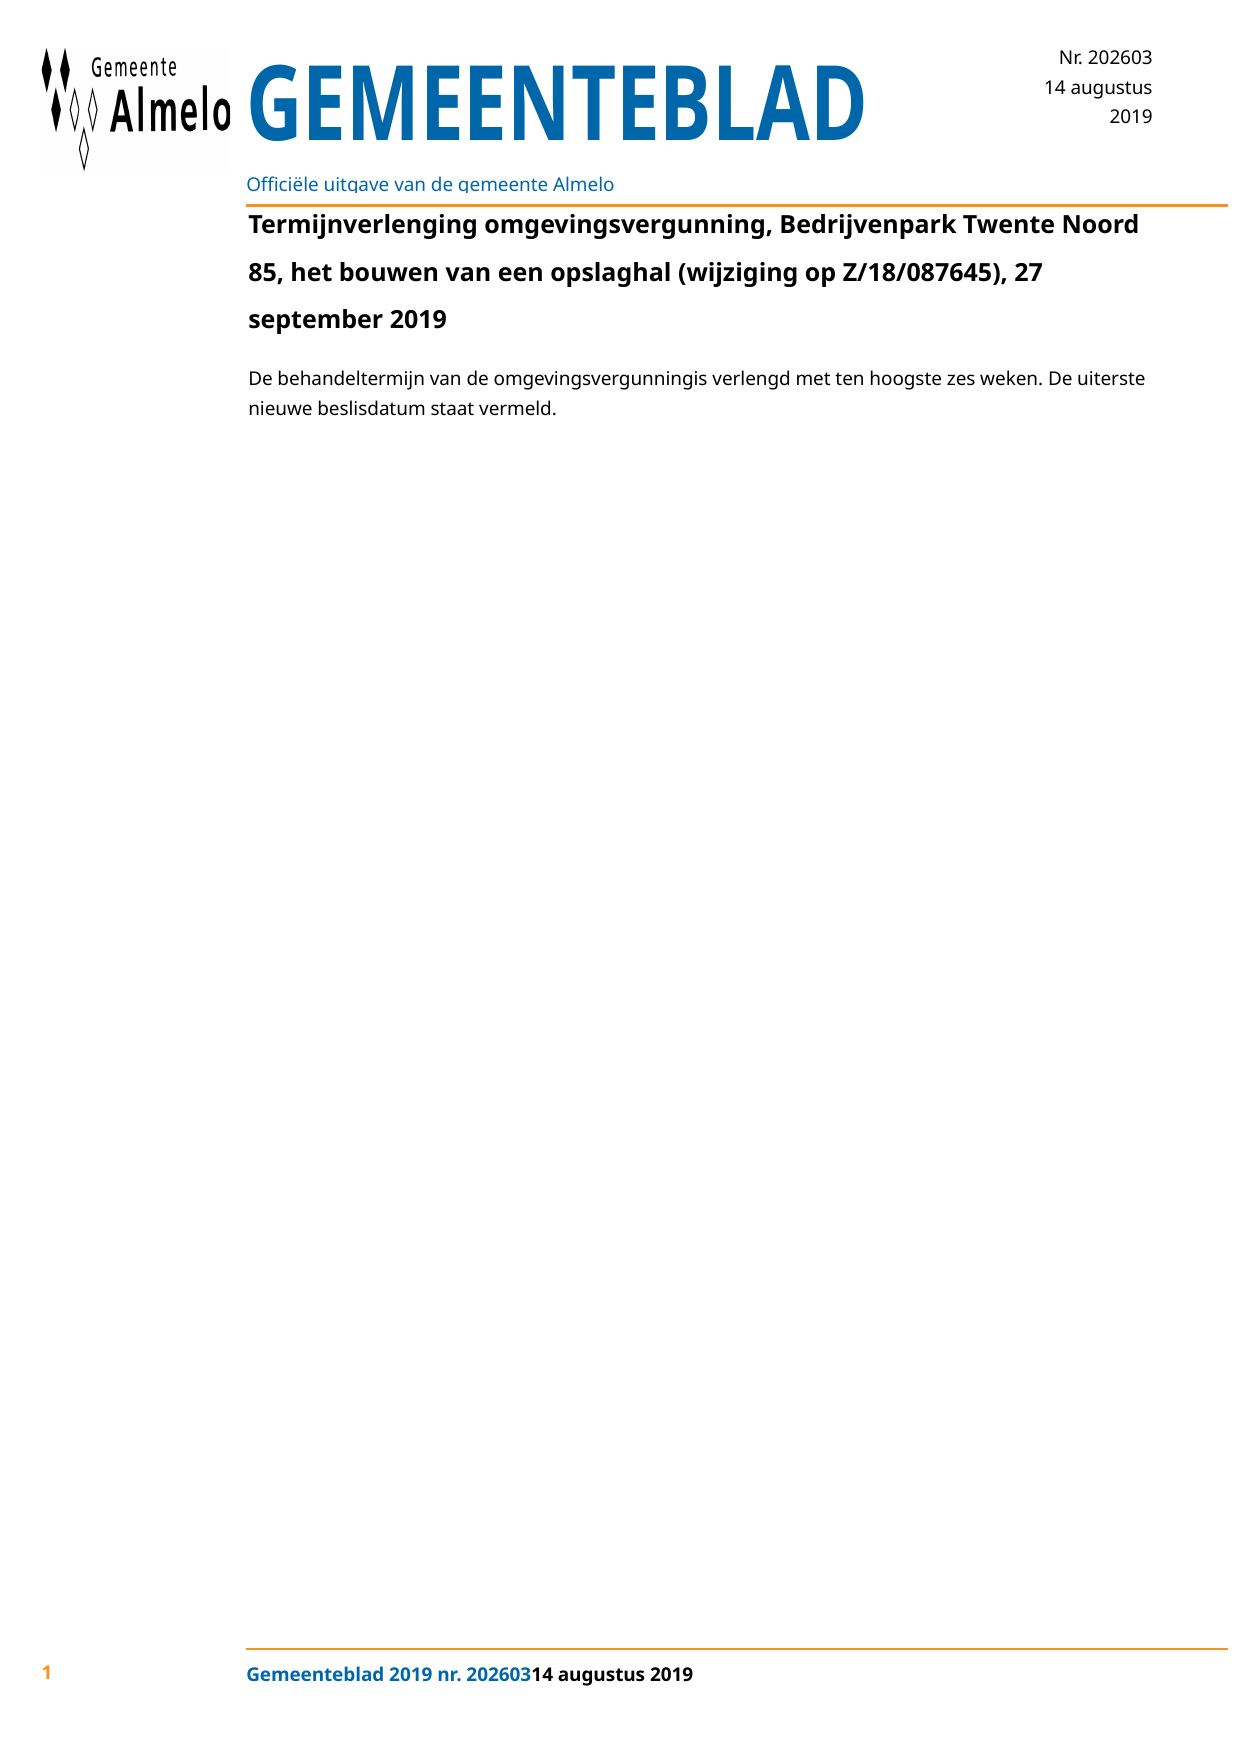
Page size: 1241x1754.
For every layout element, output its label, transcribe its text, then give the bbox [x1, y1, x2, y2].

text Termijnverlenging omgevingsvergunning, Bedrijvenpark Twente Noord 85, het bouwen van een opslaghal (wijziging op Z/18/087645), 27 september 2019 [248, 207, 1152, 336]
picture [41, 47, 231, 172]
text De behandeltermijn van de omgevingsvergunningis verlengd met ten hoogste zes weken. De uiterste nieuwe beslisdatum staat vermeld. [248, 366, 1152, 421]
